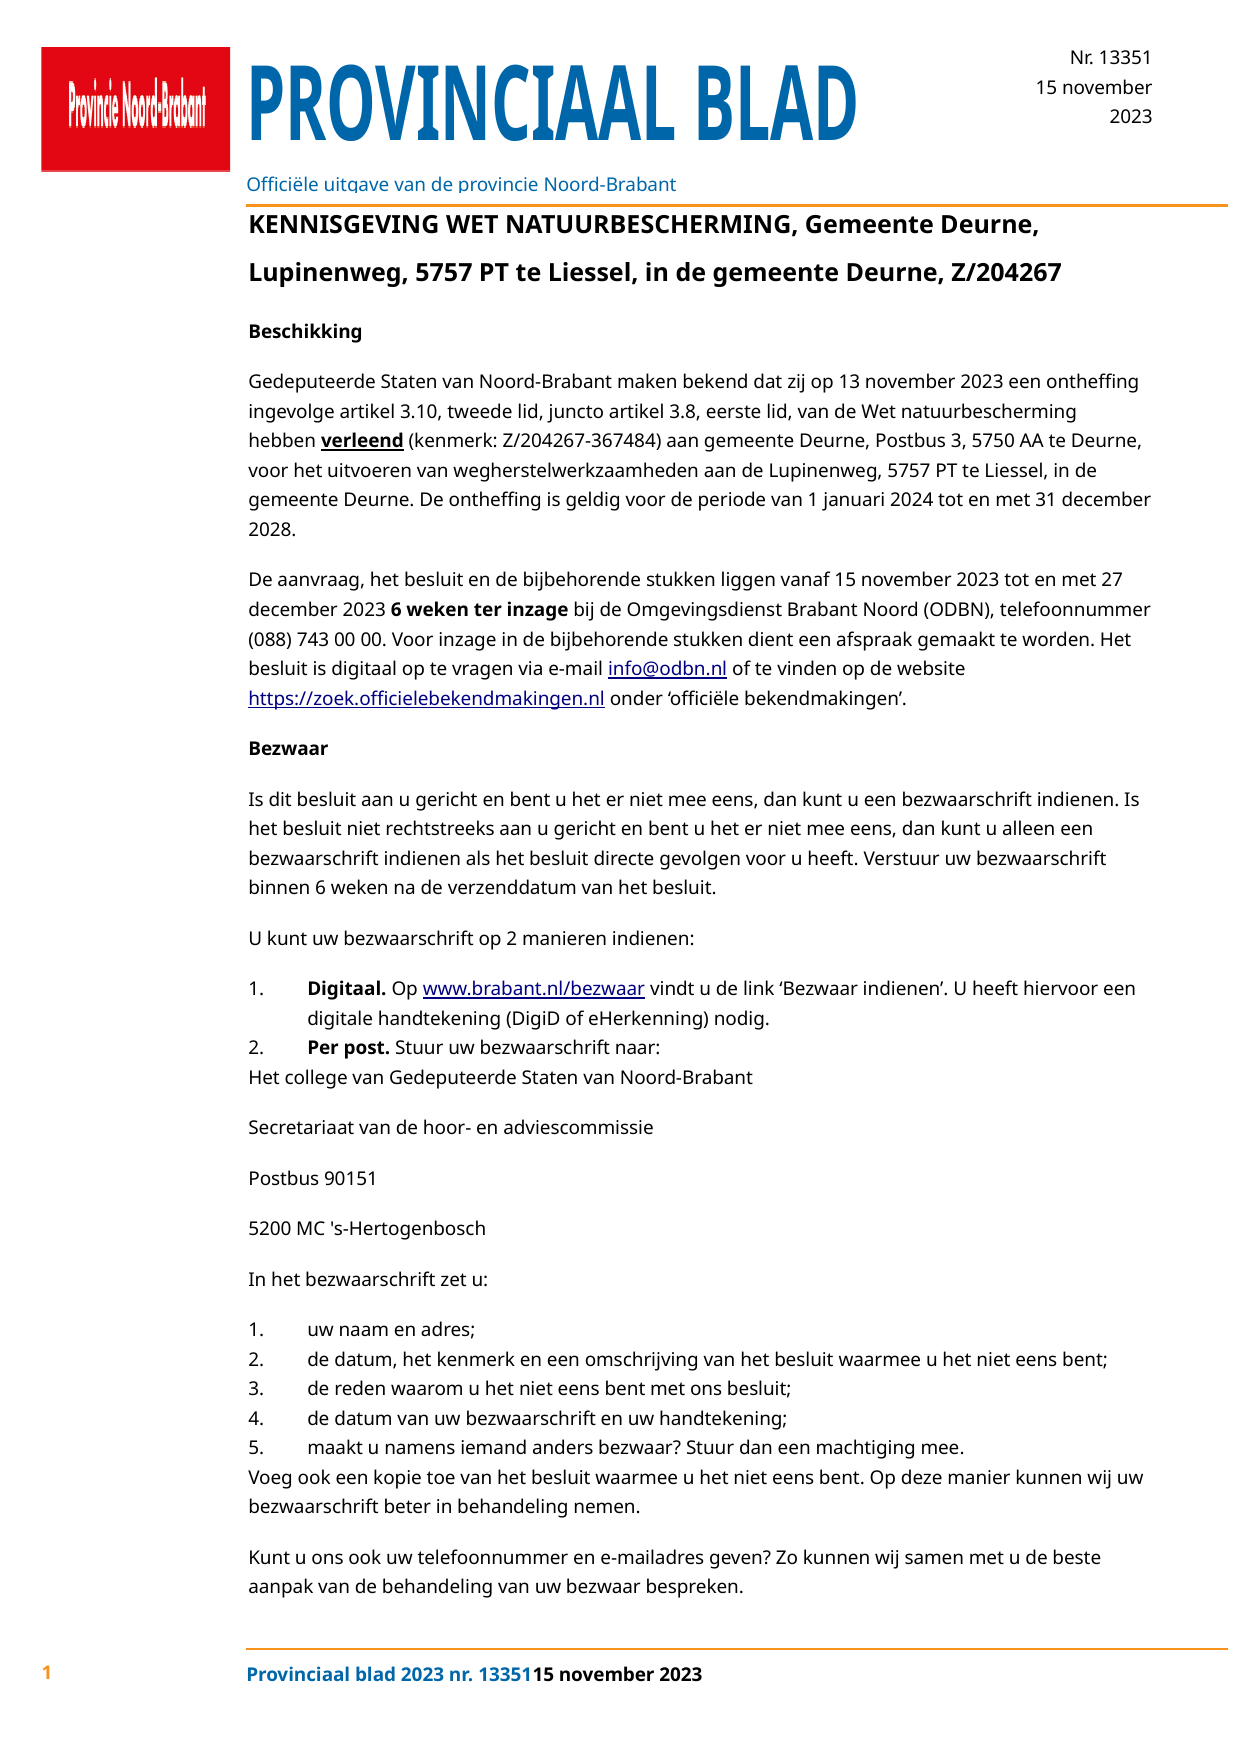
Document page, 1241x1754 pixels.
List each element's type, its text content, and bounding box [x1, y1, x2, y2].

text 5200 MC 's‑Hertogenbosch [248, 1215, 1152, 1241]
text Bezwaar [248, 735, 1152, 761]
list Per post. Stuur uw bezwaarschrift naar: [248, 1034, 1152, 1060]
list de datum van uw bezwaarschrift en uw handtekening; [248, 1405, 1152, 1431]
text KENNISGEVING WET NATUURBESCHERMING, Gemeente Deurne, Lupinenweg, 5757 PT te Liessel, in de gemeente Deurne, Z/204267 [248, 207, 1152, 288]
picture [41, 47, 231, 172]
list maakt u namens iemand anders bezwaar? Stuur dan een machtiging mee. [248, 1434, 1152, 1460]
text U kunt uw bezwaarschrift op 2 manieren indienen: [248, 925, 1152, 951]
list uw naam en adres; [248, 1316, 1152, 1342]
text Postbus 90151 [248, 1165, 1152, 1191]
text Gedeputeerde Staten van Noord-Brabant maken bekend dat zij op 13 november 2023 een ontheffing ingevolge artikel 3.10, tweede lid, juncto artikel 3.8, eerste lid, van de Wet natuurbescherming hebben verleend (kenmerk: Z/204267-367484) aan gemeente Deurne, Postbus 3, 5750 AA te Deurne, voor het uitvoeren van wegherstelwerkzaamheden aan de Lupinenweg, 5757 PT te Liessel, in de gemeente Deurne. De ontheffing is geldig voor de periode van 1 januari 2024 tot en met 31 december 2028. [248, 368, 1152, 542]
text Beschikking [248, 318, 1152, 344]
text Is dit besluit aan u gericht en bent u het er niet mee eens, dan kunt u een bezwaarschrift indienen. Is het besluit niet rechtstreeks aan u gericht en bent u het er niet mee eens, dan kunt u alleen een bezwaarschrift indienen als het besluit directe gevolgen voor u heeft. Verstuur uw bezwaarschrift binnen 6 weken na de verzenddatum van het besluit. [248, 786, 1152, 900]
text Secretariaat van de hoor- en adviescommissie [248, 1114, 1152, 1140]
list de reden waarom u het niet eens bent met ons besluit; [248, 1375, 1152, 1401]
list Digitaal. Op www.brabant.nl/bezwaar vindt u de link ‘Bezwaar indienen’. U heeft hiervoor een digitale handtekening (DigiD of eHerkenning) nodig. [248, 975, 1152, 1031]
text De aanvraag, het besluit en de bijbehorende stukken liggen vanaf 15 november 2023 tot en met 27 december 2023 6 weken ter inzage bij de Omgevingsdienst Brabant Noord (ODBN), telefoonnummer (088) 743 00 00. Voor inzage in de bijbehorende stukken dient een afspraak gemaakt te worden. Het besluit is digitaal op te vragen via e-mail info@odbn.nl of te vinden op de website https://zoek.officielebekendmakingen.nl onder ‘officiële bekendmakingen’. [248, 567, 1152, 711]
list de datum, het kenmerk en een omschrijving van het besluit waarmee u het niet eens bent; [248, 1346, 1152, 1372]
text In het bezwaarschrift zet u: [248, 1266, 1152, 1292]
text Het college van Gedeputeerde Staten van Noord-Brabant [248, 1064, 1152, 1090]
text Kunt u ons ook uw telefoonnummer en e-mailadres geven? Zo kunnen wij samen met u de beste aanpak van de behandeling van uw bezwaar bespreken. [248, 1544, 1152, 1599]
text Voeg ook een kopie toe van het besluit waarmee u het niet eens bent. Op deze manier kunnen wij uw bezwaarschrift beter in behandeling nemen. [248, 1464, 1152, 1519]
